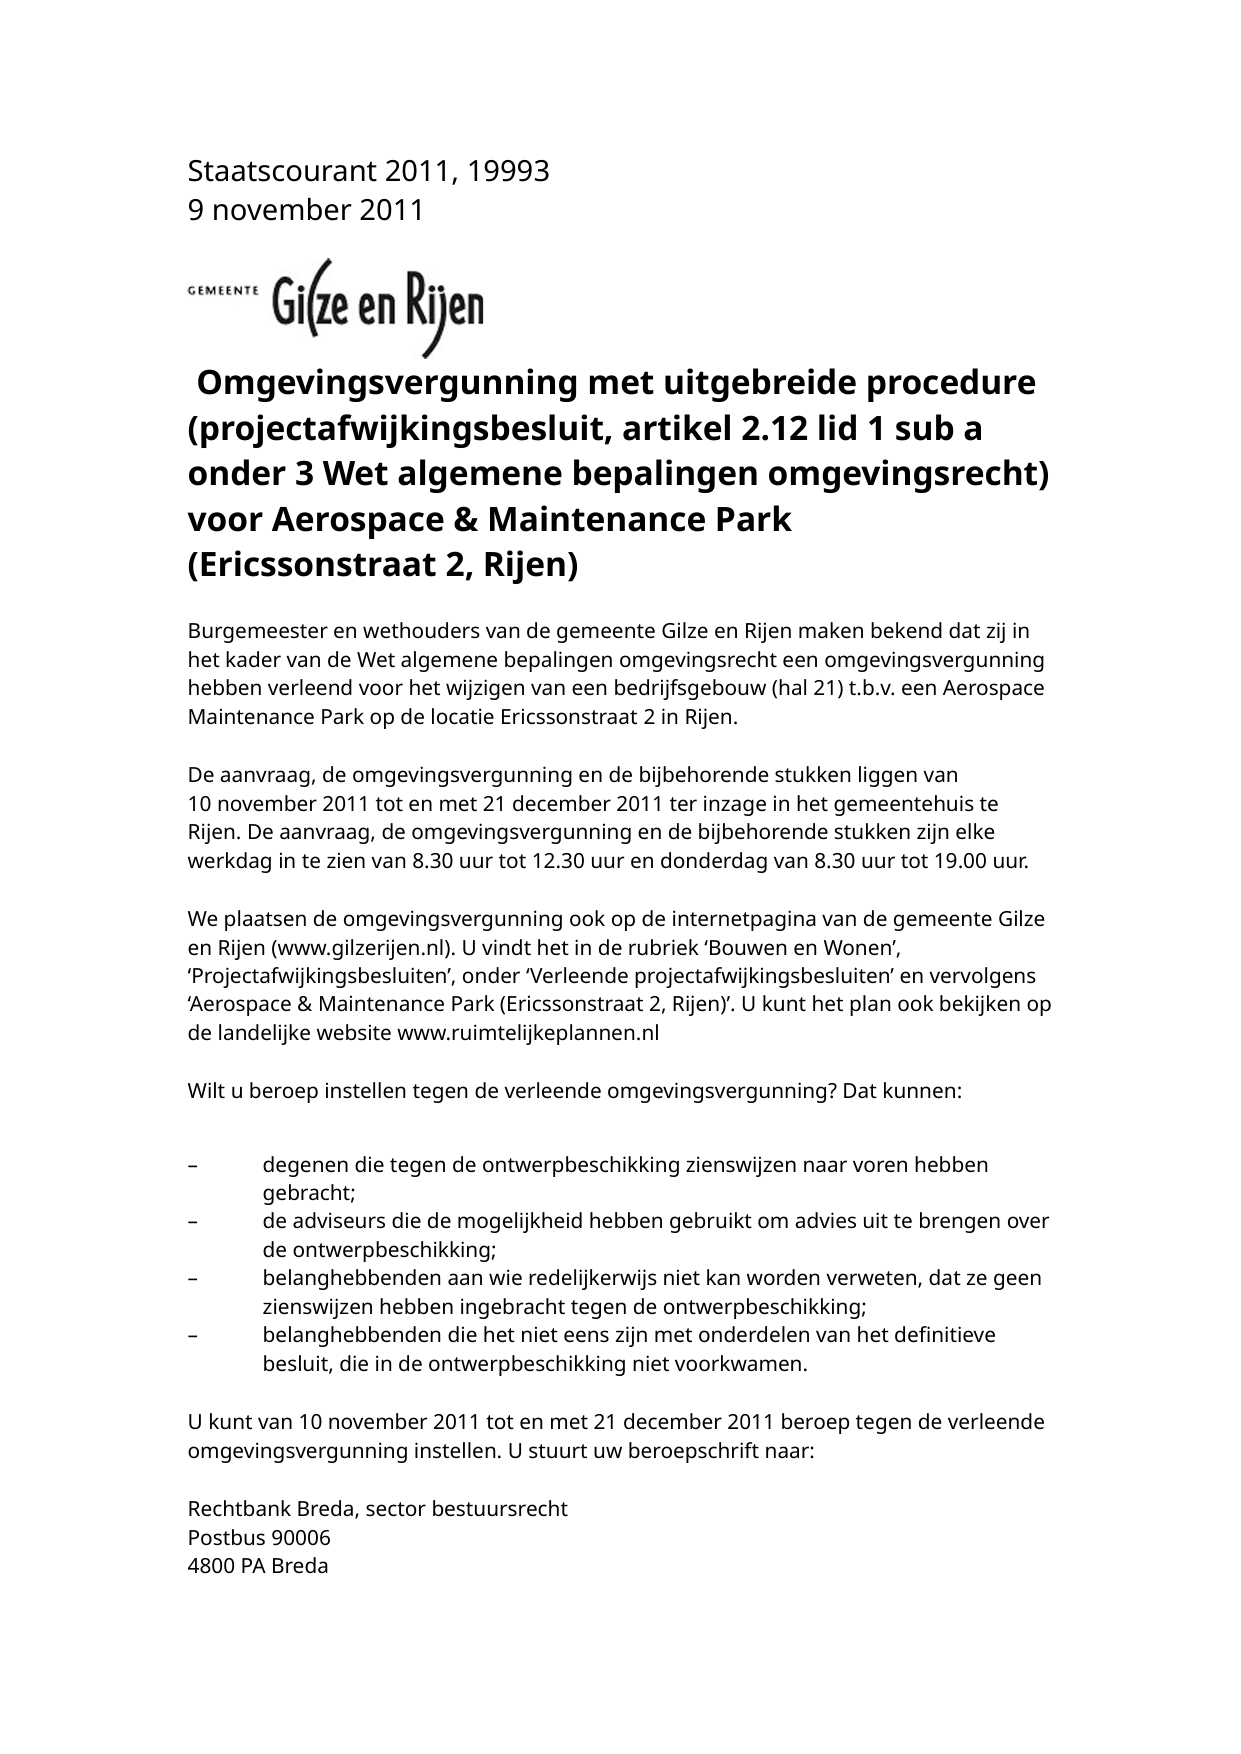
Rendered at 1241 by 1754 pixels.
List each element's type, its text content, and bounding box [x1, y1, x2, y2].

text Burgemeester en wethouders van de gemeente Gilze en Rijen maken bekend dat zij in het kader van de Wet algemene bepalingen omgevingsrecht een omgevingsvergunning hebben verleend voor het wijzigen van een bedrijfsgebouw (hal 21) t.b.v. een Aerospace Maintenance Park op de locatie Ericssonstraat 2 in Rijen. [187, 617, 1053, 730]
text Staatscourant 2011, 19993 [187, 150, 1053, 190]
text Rechtbank Breda, sector bestuursrecht [187, 1494, 1053, 1523]
text We plaatsen de omgevingsvergunning ook op de internetpagina van de gemeente Gilze en Rijen (www.gilzerijen.nl). U vindt het in de rubriek ‘Bouwen en Wonen’, ‘Projectafwijkingsbesluiten’, onder ‘Verleende projectafwijkingsbesluiten’ en vervolgens ‘Aerospace & Maintenance Park (Ericssonstraat 2, Rijen)’. U kunt het plan ook bekijken op de landelijke website www.ruimtelijkeplannen.nl [187, 904, 1053, 1046]
list degenen die tegen de ontwerpbeschikking zienswijzen naar voren hebben gebracht; [187, 1150, 1053, 1207]
text De aanvraag, de omgevingsvergunning en de bijbehorende stukken liggen van 10 november 2011 tot en met 21 december 2011 ter inzage in het gemeentehuis te Rijen. De aanvraag, de omgevingsvergunning en de bijbehorende stukken zijn elke werkdag in te zien van 8.30 uur tot 12.30 uur en donderdag van 8.30 uur tot 19.00 uur. [187, 760, 1053, 874]
text Wilt u beroep instellen tegen de verleende omgevingsvergunning? Dat kunnen: [187, 1076, 1053, 1105]
list belanghebbenden aan wie redelijkerwijs niet kan worden verweten, dat ze geen zienswijzen hebben ingebracht tegen de ontwerpbeschikking; [187, 1263, 1053, 1320]
list de adviseurs die de mogelijkheid hebben gebruikt om advies uit te brengen over de ontwerpbeschikking; [187, 1207, 1053, 1263]
text 4800 PA Breda [187, 1551, 1053, 1579]
list belanghebbenden die het niet eens zijn met onderdelen van het definitieve besluit, die in de ontwerpbeschikking niet voorkwamen. [187, 1320, 1053, 1377]
text 9 november 2011 [187, 190, 1053, 229]
subtitle Omgevingsvergunning met uitgebreide procedure (projectafwijkingsbesluit, artikel 2.12 lid 1 sub a onder 3 Wet algemene bepalingen omgevingsrecht) voor Aerospace & Maintenance Park (Ericssonstraat 2, Rijen) [187, 271, 1053, 587]
text Postbus 90006 [187, 1523, 1053, 1551]
picture [187, 258, 484, 359]
text U kunt van 10 november 2011 tot en met 21 december 2011 beroep tegen de verleende omgevingsvergunning instellen. U stuurt uw beroepschrift naar: [187, 1407, 1053, 1464]
